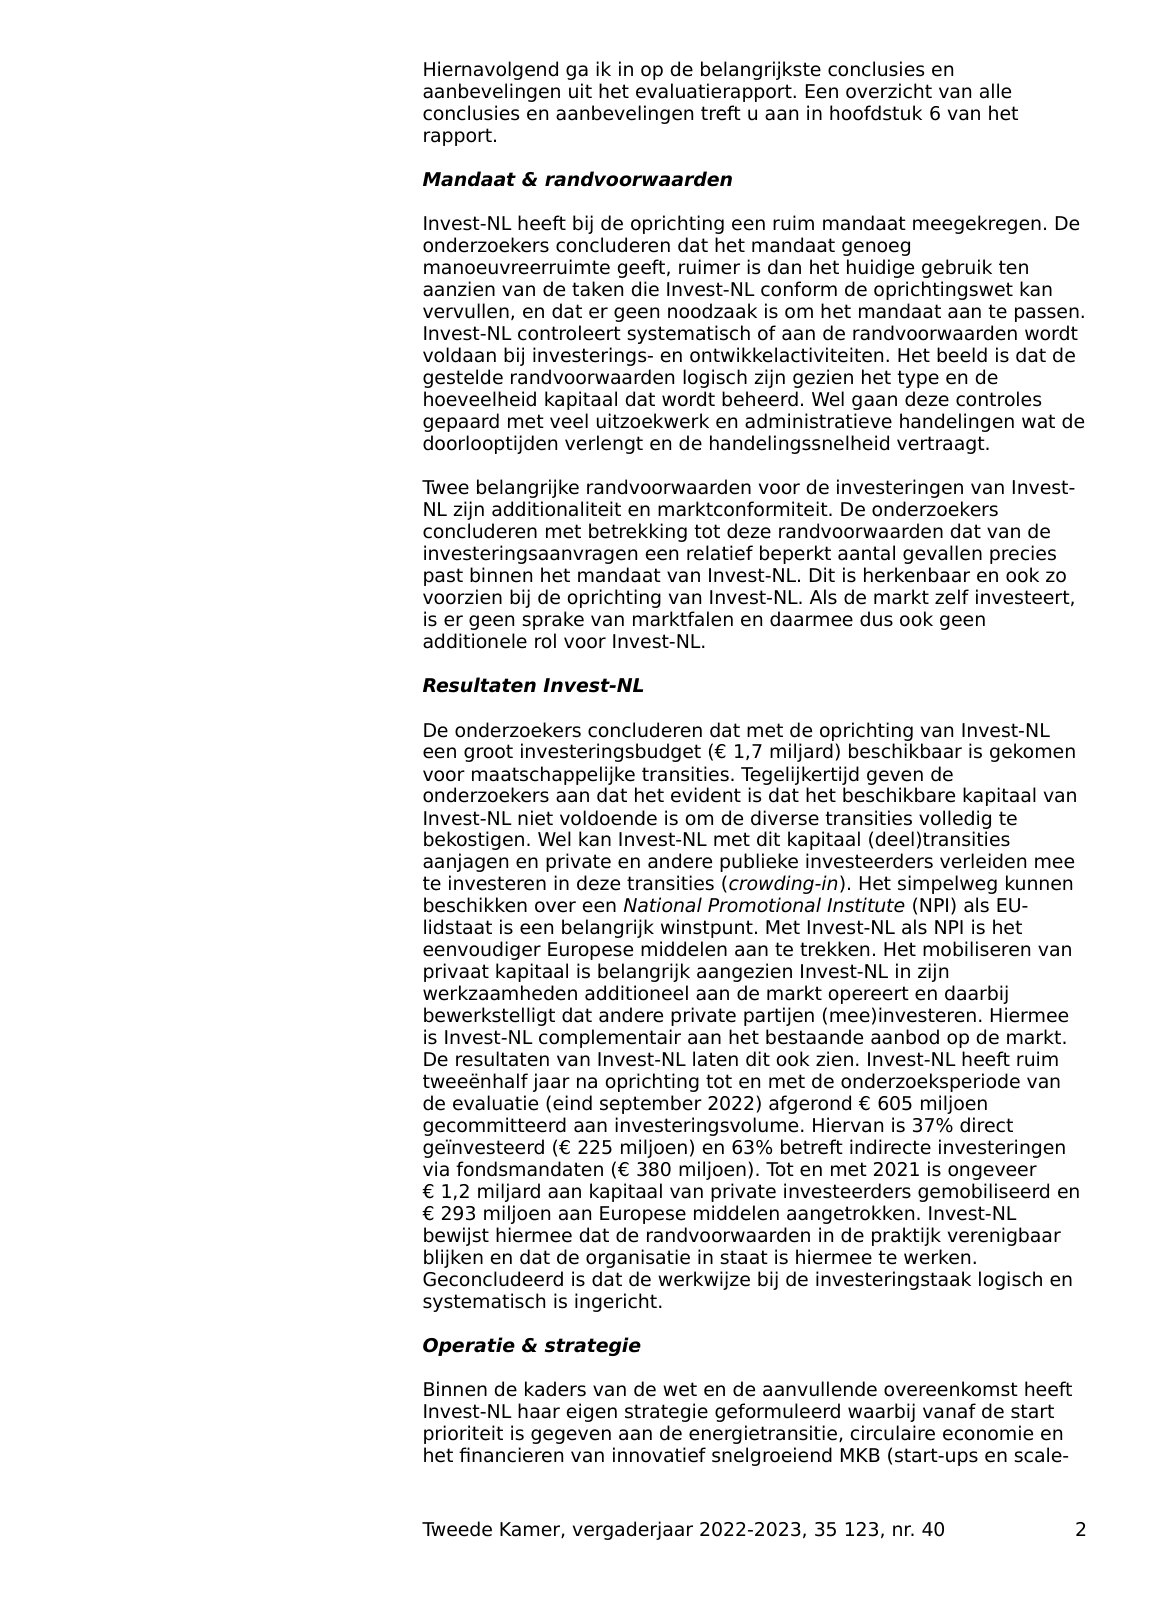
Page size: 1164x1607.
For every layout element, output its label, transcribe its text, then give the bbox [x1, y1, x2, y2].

text Twee belangrijke randvoorwaarden voor de investeringen van Invest-NL zijn additionaliteit en marktconformiteit. De onderzoekers concluderen met betrekking tot deze randvoorwaarden dat van de investeringsaanvragen een relatief beperkt aantal gevallen precies past binnen het mandaat van Invest-NL. Dit is herkenbaar en ook zo voorzien bij de oprichting van Invest-NL. Als de markt zelf investeert, is er geen sprake van marktfalen en daarmee dus ook geen additionele rol voor Invest-NL. [422, 477, 1087, 653]
text Hiernavolgend ga ik in op de belangrijkste conclusies en aanbevelingen uit het evaluatierapport. Een overzicht van alle conclusies en aanbevelingen treft u aan in hoofdstuk 6 van het rapport. [422, 59, 1087, 147]
text De onderzoekers concluderen dat met de oprichting van Invest-NL een groot investeringsbudget (€ 1,7 miljard) beschikbaar is gekomen voor maatschappelijke transities. Tegelijkertijd geven de onderzoekers aan dat het evident is dat het beschikbare kapitaal van Invest-NL niet voldoende is om de diverse transities volledig te bekostigen. Wel kan Invest-NL met dit kapitaal (deel)transities aanjagen en private en andere publieke investeerders verleiden mee te investeren in deze transities (crowding-in). Het simpelweg kunnen beschikken over een National Promotional Institute (NPI) als EU-lidstaat is een belangrijk winstpunt. Met Invest-NL als NPI is het eenvoudiger Europese middelen aan te trekken. Het mobiliseren van privaat kapitaal is belangrijk aangezien Invest-NL in zijn werkzaamheden additioneel aan de markt opereert en daarbij bewerkstelligt dat andere private partijen (mee)investeren. Hiermee is Invest-NL complementair aan het bestaande aanbod op de markt. De resultaten van Invest-NL laten dit ook zien. Invest-NL heeft ruim tweeënhalf jaar na oprichting tot en met de onderzoeksperiode van de evaluatie (eind september 2022) afgerond € 605 miljoen gecommitteerd aan investeringsvolume. Hiervan is 37% direct geïnvesteerd (€ 225 miljoen) en 63% betreft indirecte investeringen via fondsmandaten (€ 380 miljoen). Tot en met 2021 is ongeveer € 1,2 miljard aan kapitaal van private investeerders gemobiliseerd en € 293 miljoen aan Europese middelen aangetrokken. Invest-NL bewijst hiermee dat de randvoorwaarden in de praktijk verenigbaar blijken en dat de organisatie in staat is hiermee te werken. Geconcludeerd is dat de werkwijze bij de investeringstaak logisch en systematisch is ingericht. [422, 719, 1087, 1313]
subtitle Operatie & strategie [422, 1335, 1087, 1357]
subtitle Mandaat & randvoorwaarden [422, 169, 1087, 191]
subtitle Resultaten Invest-NL [422, 675, 1087, 697]
text Invest-NL heeft bij de oprichting een ruim mandaat meegekregen. De onderzoekers concluderen dat het mandaat genoeg manoeuvreerruimte geeft, ruimer is dan het huidige gebruik ten aanzien van de taken die Invest-NL conform de oprichtingswet kan vervullen, en dat er geen noodzaak is om het mandaat aan te passen. Invest-NL controleert systematisch of aan de randvoorwaarden wordt voldaan bij investerings- en ontwikkelactiviteiten. Het beeld is dat de gestelde randvoorwaarden logisch zijn gezien het type en de hoeveelheid kapitaal dat wordt beheerd. Wel gaan deze controles gepaard met veel uitzoekwerk en administratieve handelingen wat de doorlooptijden verlengt en de handelingssnelheid vertraagt. [422, 213, 1087, 455]
text Binnen de kaders van de wet en de aanvullende overeenkomst heeft Invest-NL haar eigen strategie geformuleerd waarbij vanaf de start prioriteit is gegeven aan de energietransitie, circulaire economie en het financieren van innovatief snelgroeiend MKB (start-ups en scale- [422, 1379, 1087, 1467]
